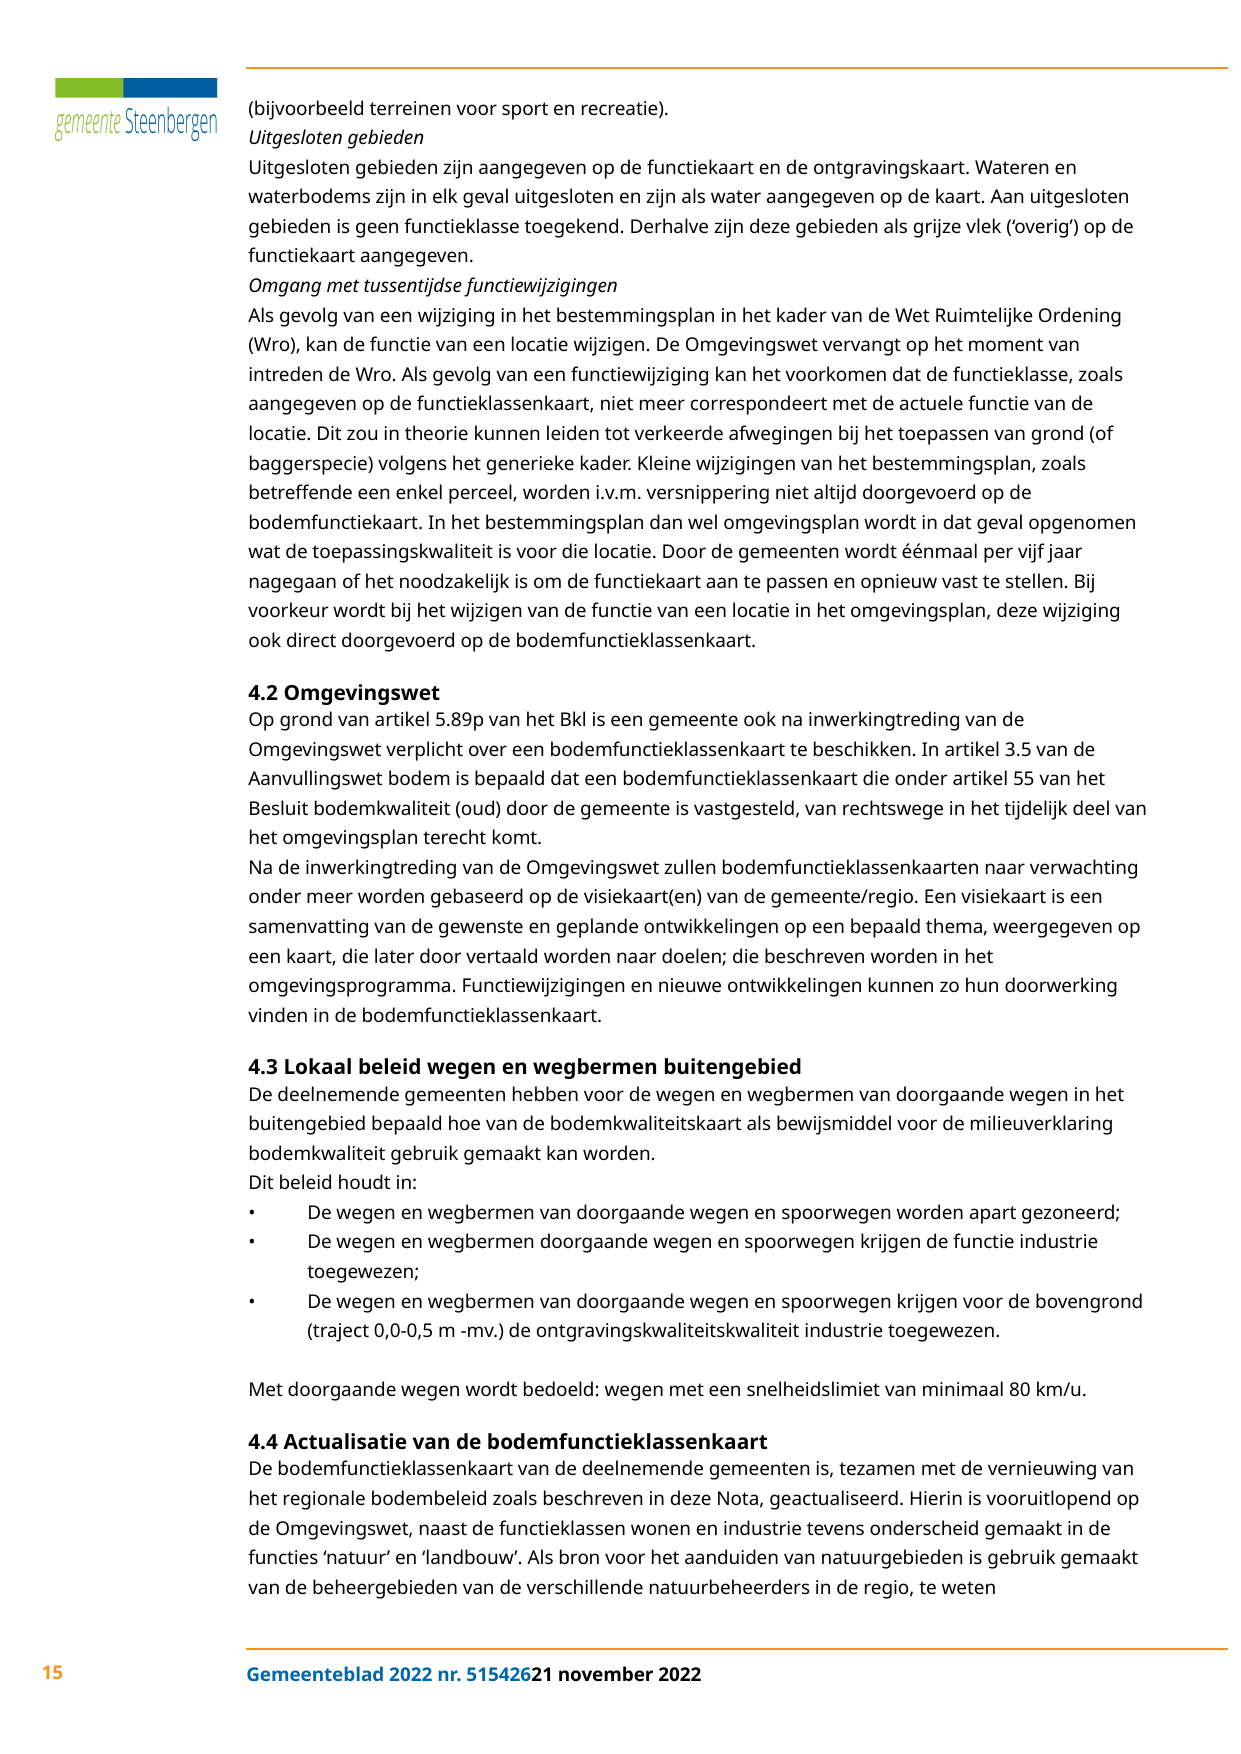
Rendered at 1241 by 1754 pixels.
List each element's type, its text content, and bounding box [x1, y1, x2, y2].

text 4.4 Actualisatie van de bodemfunctieklassenkaart [248, 1427, 1152, 1456]
text Omgang met tussentijdse functiewijzigingen [248, 272, 1152, 298]
text De bodemfunctieklassenkaart van de deelnemende gemeenten is, tezamen met de vernieuwing van het regionale bodembeleid zoals beschreven in deze Nota, geactualiseerd. Hierin is vooruitlopend op de Omgevingswet, naast de functieklassen wonen en industrie tevens onderscheid gemaakt in de functies ‘natuur’ en ‘landbouw’. Als bron voor het aanduiden van natuurgebieden is gebruik gemaakt van de beheergebieden van de verschillende natuurbeheerders in de regio, te weten [248, 1456, 1152, 1599]
text Uitgesloten gebieden [248, 124, 1152, 150]
text Na de inwerkingtreding van de Omgevingswet zullen bodemfunctieklassenkaarten naar verwachting onder meer worden gebaseerd op de visiekaart(en) van de gemeente/regio. Een visiekaart is een samenvatting van de gewenste en geplande ontwikkelingen op een bepaald thema, weergegeven op een kaart, die later door vertaald worden naar doelen; die beschreven worden in het omgevingsprogramma. Functiewijzigingen en nieuwe ontwikkelingen kunnen zo hun doorwerking vinden in de bodemfunctieklassenkaart. [248, 854, 1152, 1028]
text Uitgesloten gebieden zijn aangegeven op de functiekaart en de ontgravingskaart. Wateren en waterbodems zijn in elk geval uitgesloten en zijn als water aangegeven op de kaart. Aan uitgesloten gebieden is geen functieklasse toegekend. Derhalve zijn deze gebieden als grijze vlek (‘overig’) op de functiekaart aangegeven. [248, 154, 1152, 268]
text (bijvoorbeeld terreinen voor sport en recreatie). [248, 95, 1152, 121]
list De wegen en wegbermen doorgaande wegen en spoorwegen krijgen de functie industrie toegewezen; [248, 1229, 1152, 1284]
list De wegen en wegbermen van doorgaande wegen en spoorwegen krijgen voor de bovengrond (traject 0,0-0,5 m -mv.) de ontgravingskwaliteitskwaliteit industrie toegewezen. [248, 1288, 1152, 1343]
text Op grond van artikel 5.89p van het Bkl is een gemeente ook na inwerkingtreding van de Omgevingswet verplicht over een bodemfunctieklassenkaart te beschikken. In artikel 3.5 van de Aanvullingswet bodem is bepaald dat een bodemfunctieklassenkaart die onder artikel 55 van het Besluit bodemkwaliteit (oud) door de gemeente is vastgesteld, van rechtswege in het tijdelijk deel van het omgevingsplan terecht komt. [248, 706, 1152, 850]
picture [41, 47, 231, 172]
text Dit beleid houdt in: [248, 1169, 1152, 1195]
text Met doorgaande wegen wordt bedoeld: wegen met een snelheidslimiet van minimaal 80 km/u. [248, 1377, 1152, 1402]
text Als gevolg van een wijziging in het bestemmingsplan in het kader van de Wet Ruimtelijke Ordening (Wro), kan de functie van een locatie wijzigen. De Omgevingswet vervangt op het moment van intreden de Wro. Als gevolg van een functiewijziging kan het voorkomen dat de functieklasse, zoals aangegeven op de functieklassenkaart, niet meer correspondeert met de actuele functie van de locatie. Dit zou in theorie kunnen leiden tot verkeerde afwegingen bij het toepassen van grond (of baggerspecie) volgens het generieke kader. Kleine wijzigingen van het bestemmingsplan, zoals betreffende een enkel perceel, worden i.v.m. versnippering niet altijd doorgevoerd op de bodemfunctiekaart. In het bestemmingsplan dan wel omgevingsplan wordt in dat geval opgenomen wat de toepassingskwaliteit is voor die locatie. Door de gemeenten wordt éénmaal per vijf jaar nagegaan of het noodzakelijk is om de functiekaart aan te passen en opnieuw vast te stellen. Bij voorkeur wordt bij het wijzigen van de functie van een locatie in het omgevingsplan, deze wijziging ook direct doorgevoerd op de bodemfunctieklassenkaart. [248, 302, 1152, 653]
text 4.2 Omgevingswet [248, 678, 1152, 706]
list De wegen en wegbermen van doorgaande wegen en spoorwegen worden apart gezoneerd; [248, 1199, 1152, 1225]
text De deelnemende gemeenten hebben voor de wegen en wegbermen van doorgaande wegen in het buitengebied bepaald hoe van de bodemkwaliteitskaart als bewijsmiddel voor de milieuverklaring bodemkwaliteit gebruik gemaakt kan worden. [248, 1081, 1152, 1166]
text 4.3 Lokaal beleid wegen en wegbermen buitengebied [248, 1052, 1152, 1081]
